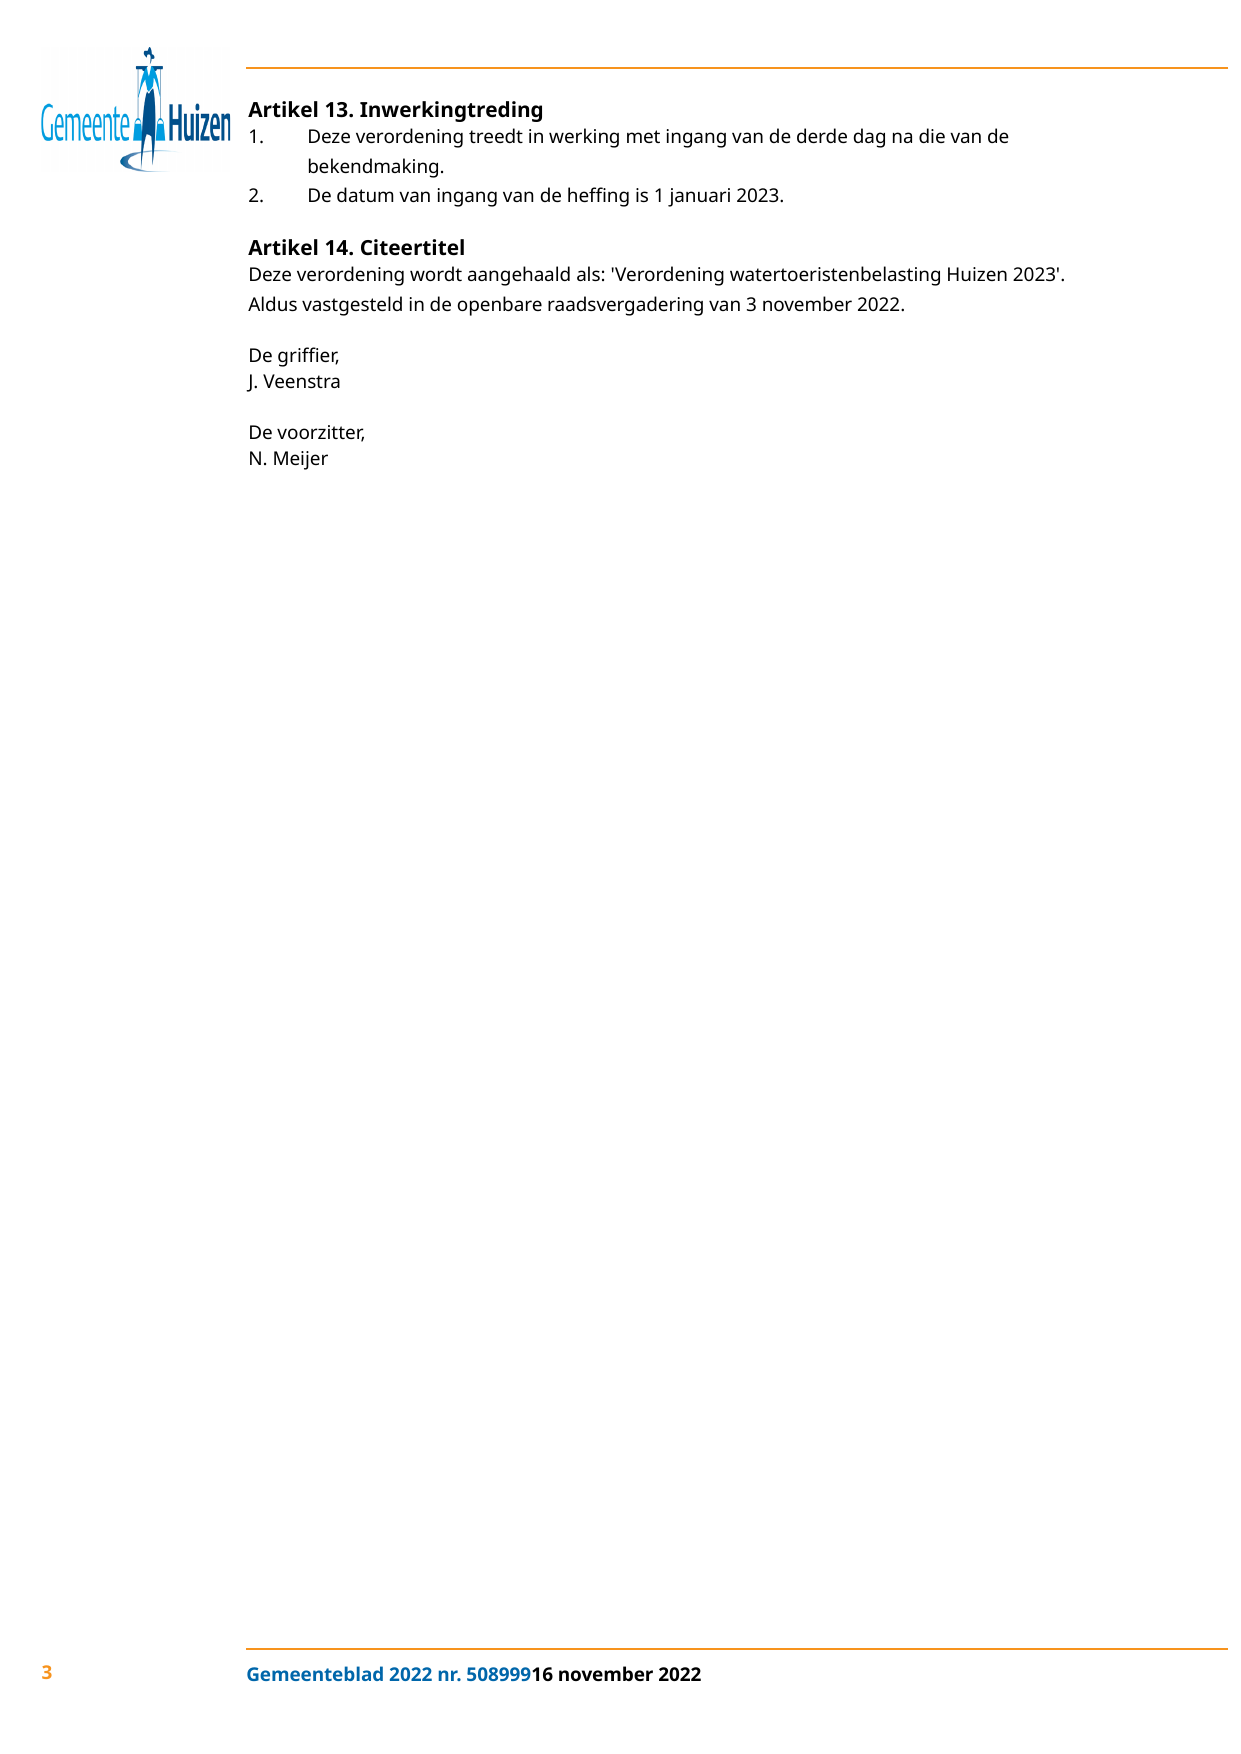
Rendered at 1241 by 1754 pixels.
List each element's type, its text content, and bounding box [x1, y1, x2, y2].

list De datum van ingang van de heffing is 1 januari 2023. [248, 182, 1152, 208]
text De griffier, [248, 342, 1152, 368]
list Deze verordening treedt in werking met ingang van de derde dag na die van de bekendmaking. [248, 123, 1152, 178]
text Aldus vastgesteld in de openbare raadsvergadering van 3 november 2022. [248, 291, 1152, 317]
picture [41, 47, 231, 172]
text Artikel 13. Inwerkingtreding [248, 95, 1152, 123]
text Artikel 14. Citeertitel [248, 233, 1152, 261]
text J. Veenstra [248, 368, 1152, 394]
text N. Meijer [248, 445, 1152, 471]
text De voorzitter, [248, 419, 1152, 445]
text Deze verordening wordt aangehaald als: 'Verordening watertoeristenbelasting Huizen 2023'. [248, 261, 1152, 287]
